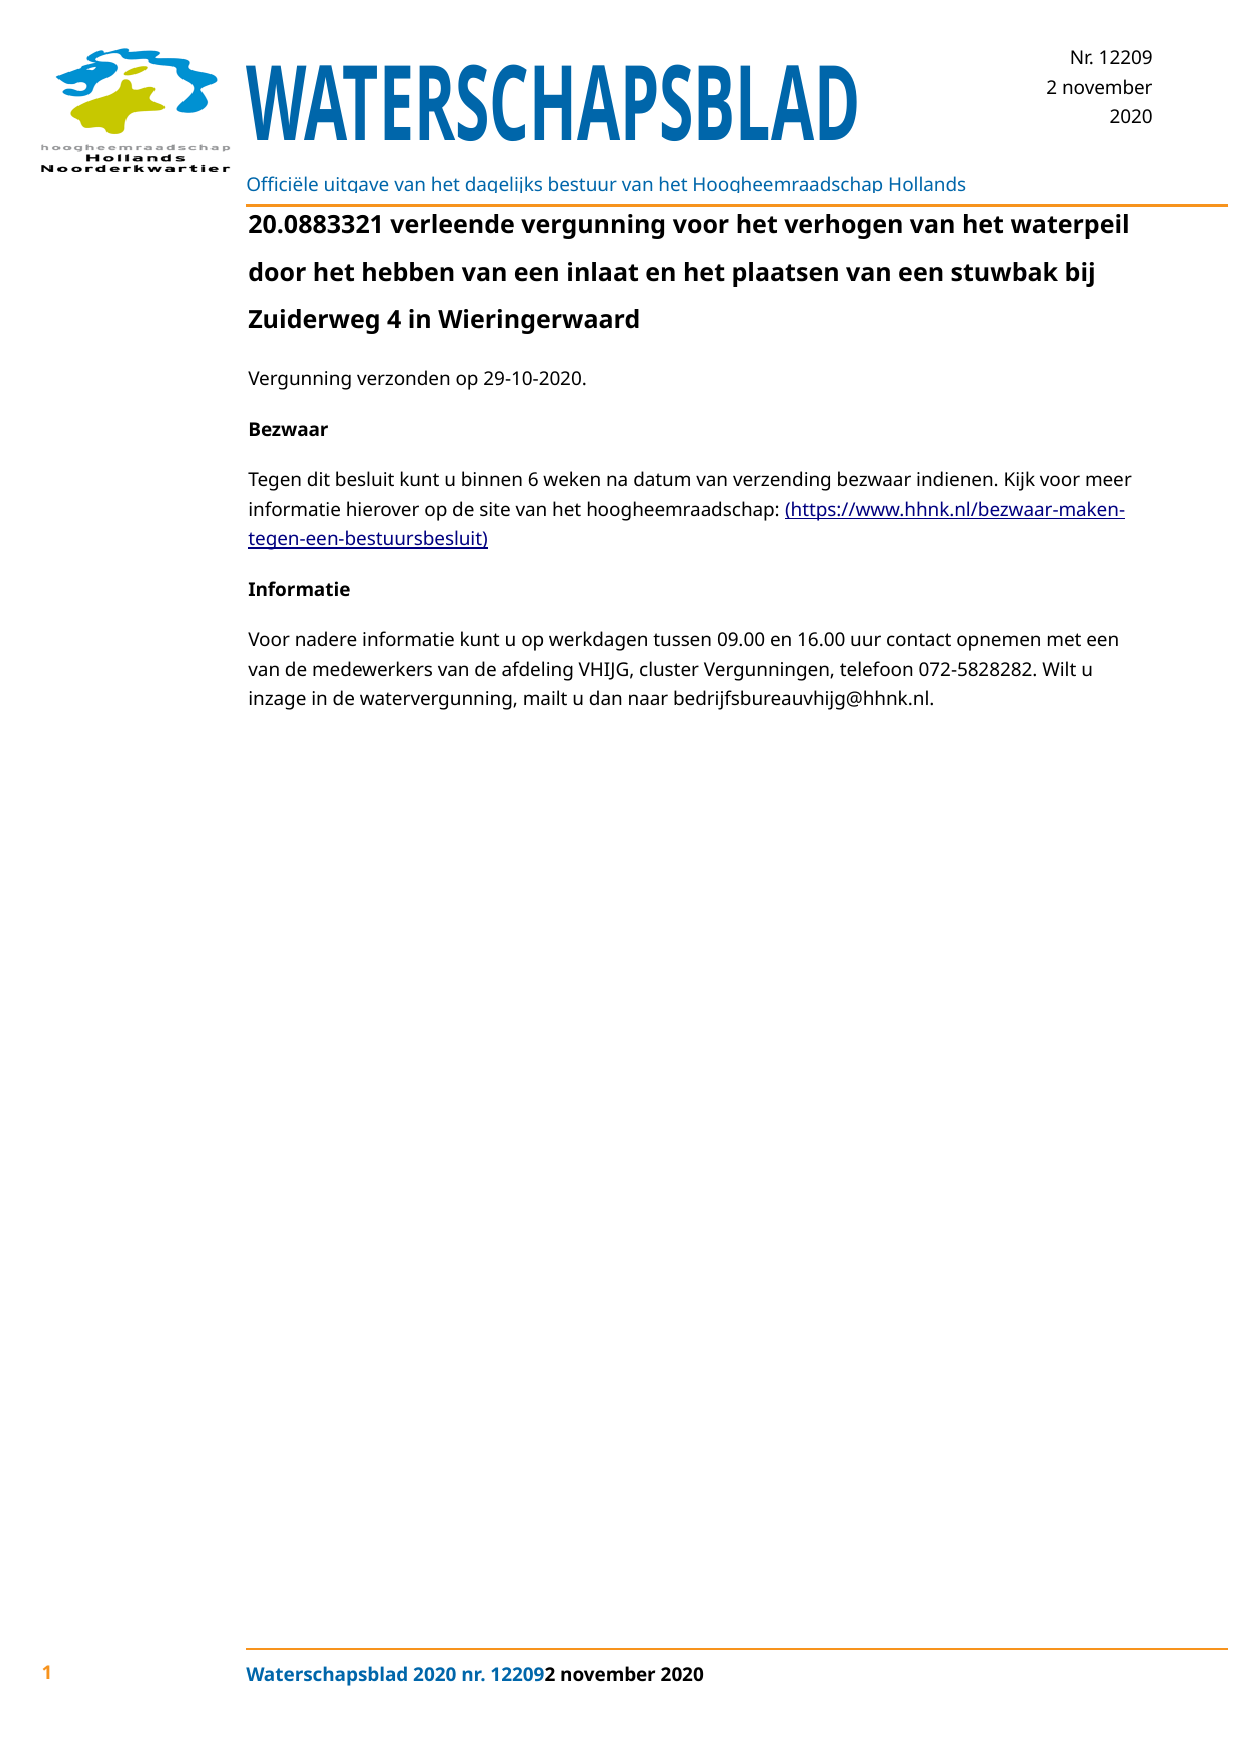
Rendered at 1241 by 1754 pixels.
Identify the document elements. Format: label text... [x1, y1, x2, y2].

text Voor nadere informatie kunt u op werkdagen tussen 09.00 en 16.00 uur contact opnemen met een van de medewerkers van de afdeling VHIJG, cluster Vergunningen, telefoon 072-5828282. Wilt u inzage in de watervergunning, mailt u dan naar bedrijfsbureauvhijg@hhnk.nl. [248, 626, 1152, 711]
text Tegen dit besluit kunt u binnen 6 weken na datum van verzending bezwaar indienen. Kijk voor meer informatie hierover op de site van het hoogheemraadschap: (https://www.hhnk.nl/bezwaar-maken-tegen-een-bestuursbesluit) [248, 466, 1152, 551]
picture [41, 47, 231, 172]
text Vergunning verzonden op 29-10-2020. [248, 366, 1152, 391]
text 20.0883321 verleende vergunning voor het verhogen van het waterpeil door het hebben van een inlaat en het plaatsen van een stuwbak bij Zuiderweg 4 in Wieringerwaard [248, 207, 1152, 336]
text Bezwaar [248, 416, 1152, 442]
text Informatie [248, 576, 1152, 602]
